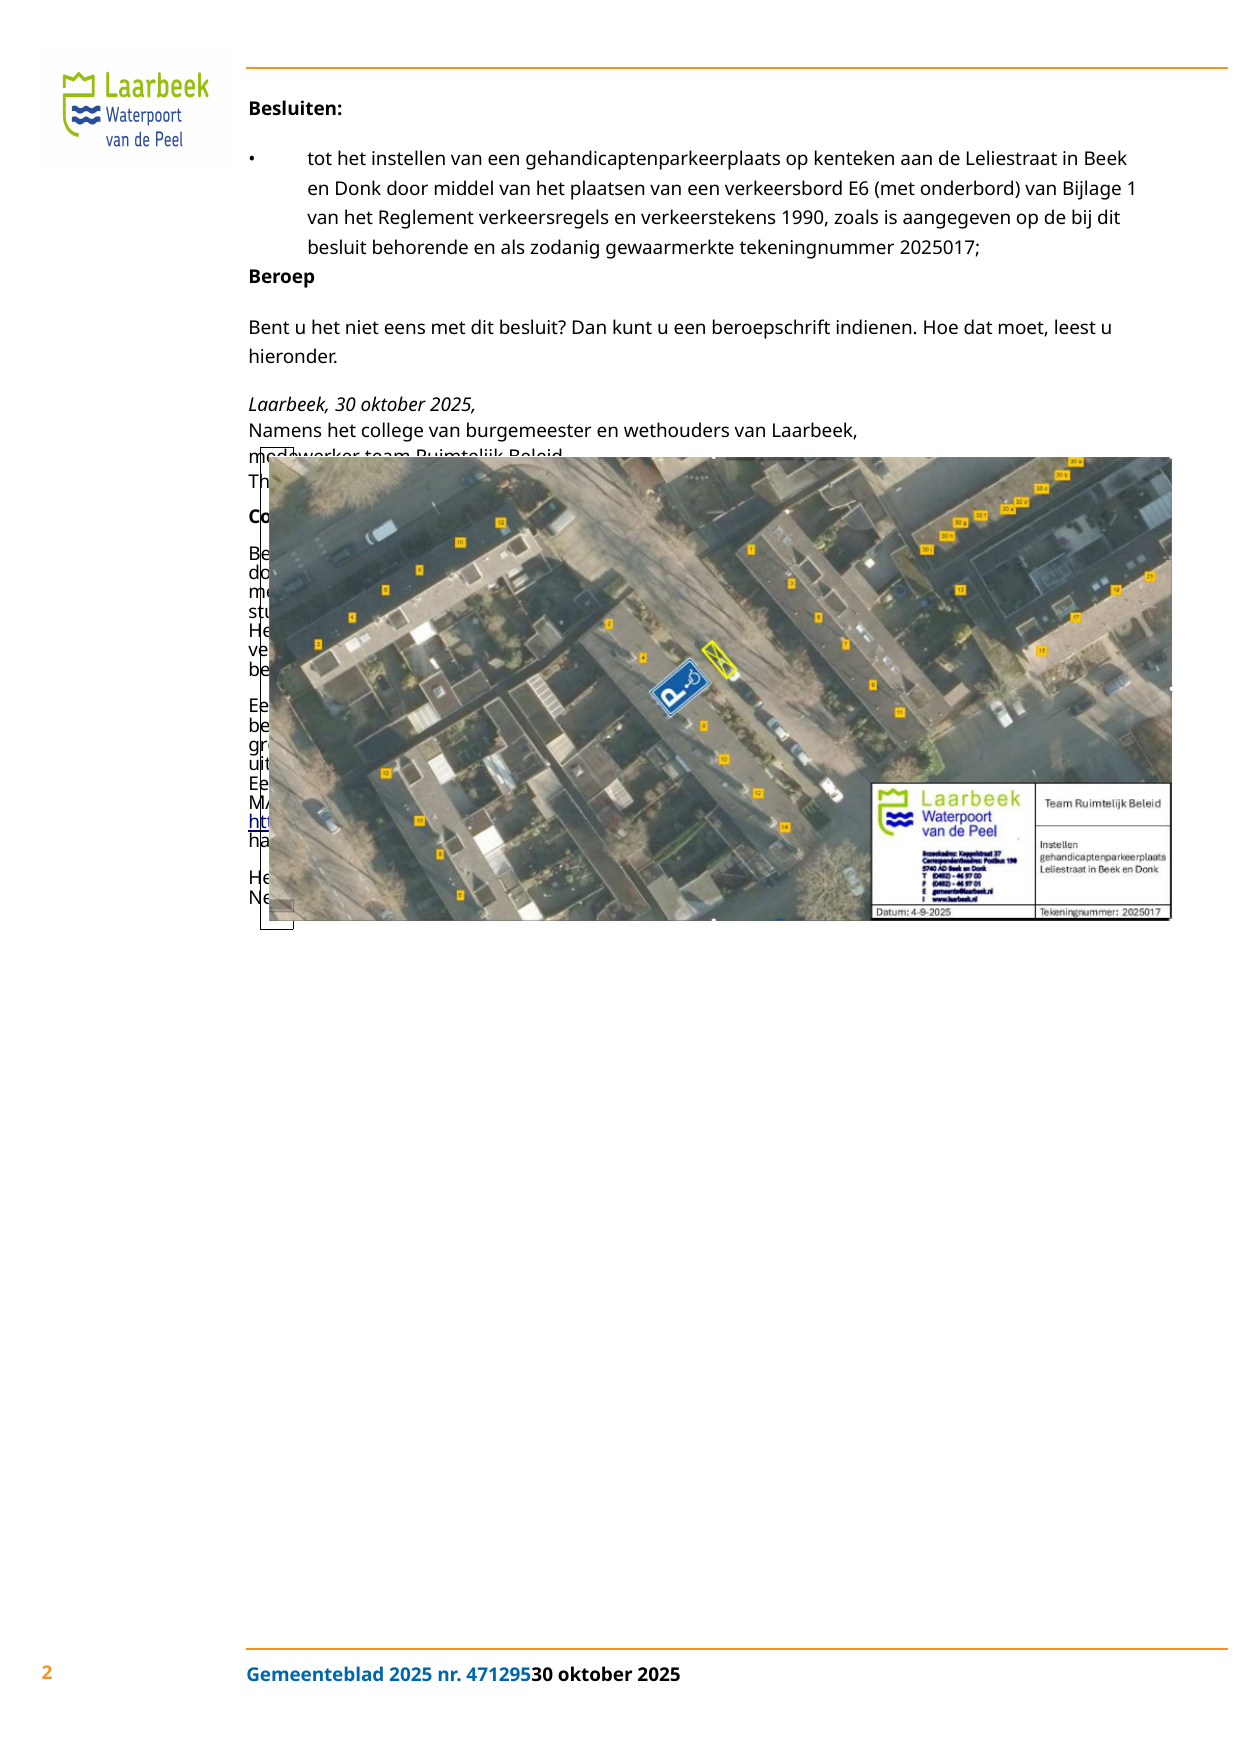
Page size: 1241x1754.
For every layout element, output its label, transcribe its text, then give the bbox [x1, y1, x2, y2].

text medewerker team Ruimtelijk Beleid [248, 443, 1152, 468]
text Bent u het niet eens met dit besluit? Dan kunt u een beroepschrift indienen. Hoe dat moet, leest u hieronder. [248, 314, 1152, 369]
text Namens het college van burgemeester en wethouders van Laarbeek, [248, 417, 1152, 443]
picture [41, 47, 231, 172]
text Besluiten: [248, 95, 1152, 121]
list tot het instellen van een gehandicaptenparkeerplaats op kenteken aan de Leliestraat in Beek en Donk door middel van het plaatsen van een verkeersbord E6 (met onderbord) van Bijlage 1 van het Reglement verkeersregels en verkeerstekens 1990, zoals is aangegeven op de bij dit besluit behorende en als zodanig gewaarmerkte tekeningnummer 2025017; [248, 145, 1152, 260]
text Laarbeek, 30 oktober 2025, [248, 391, 1152, 417]
picture [268, 456, 1173, 921]
text Beroep [248, 263, 1152, 289]
